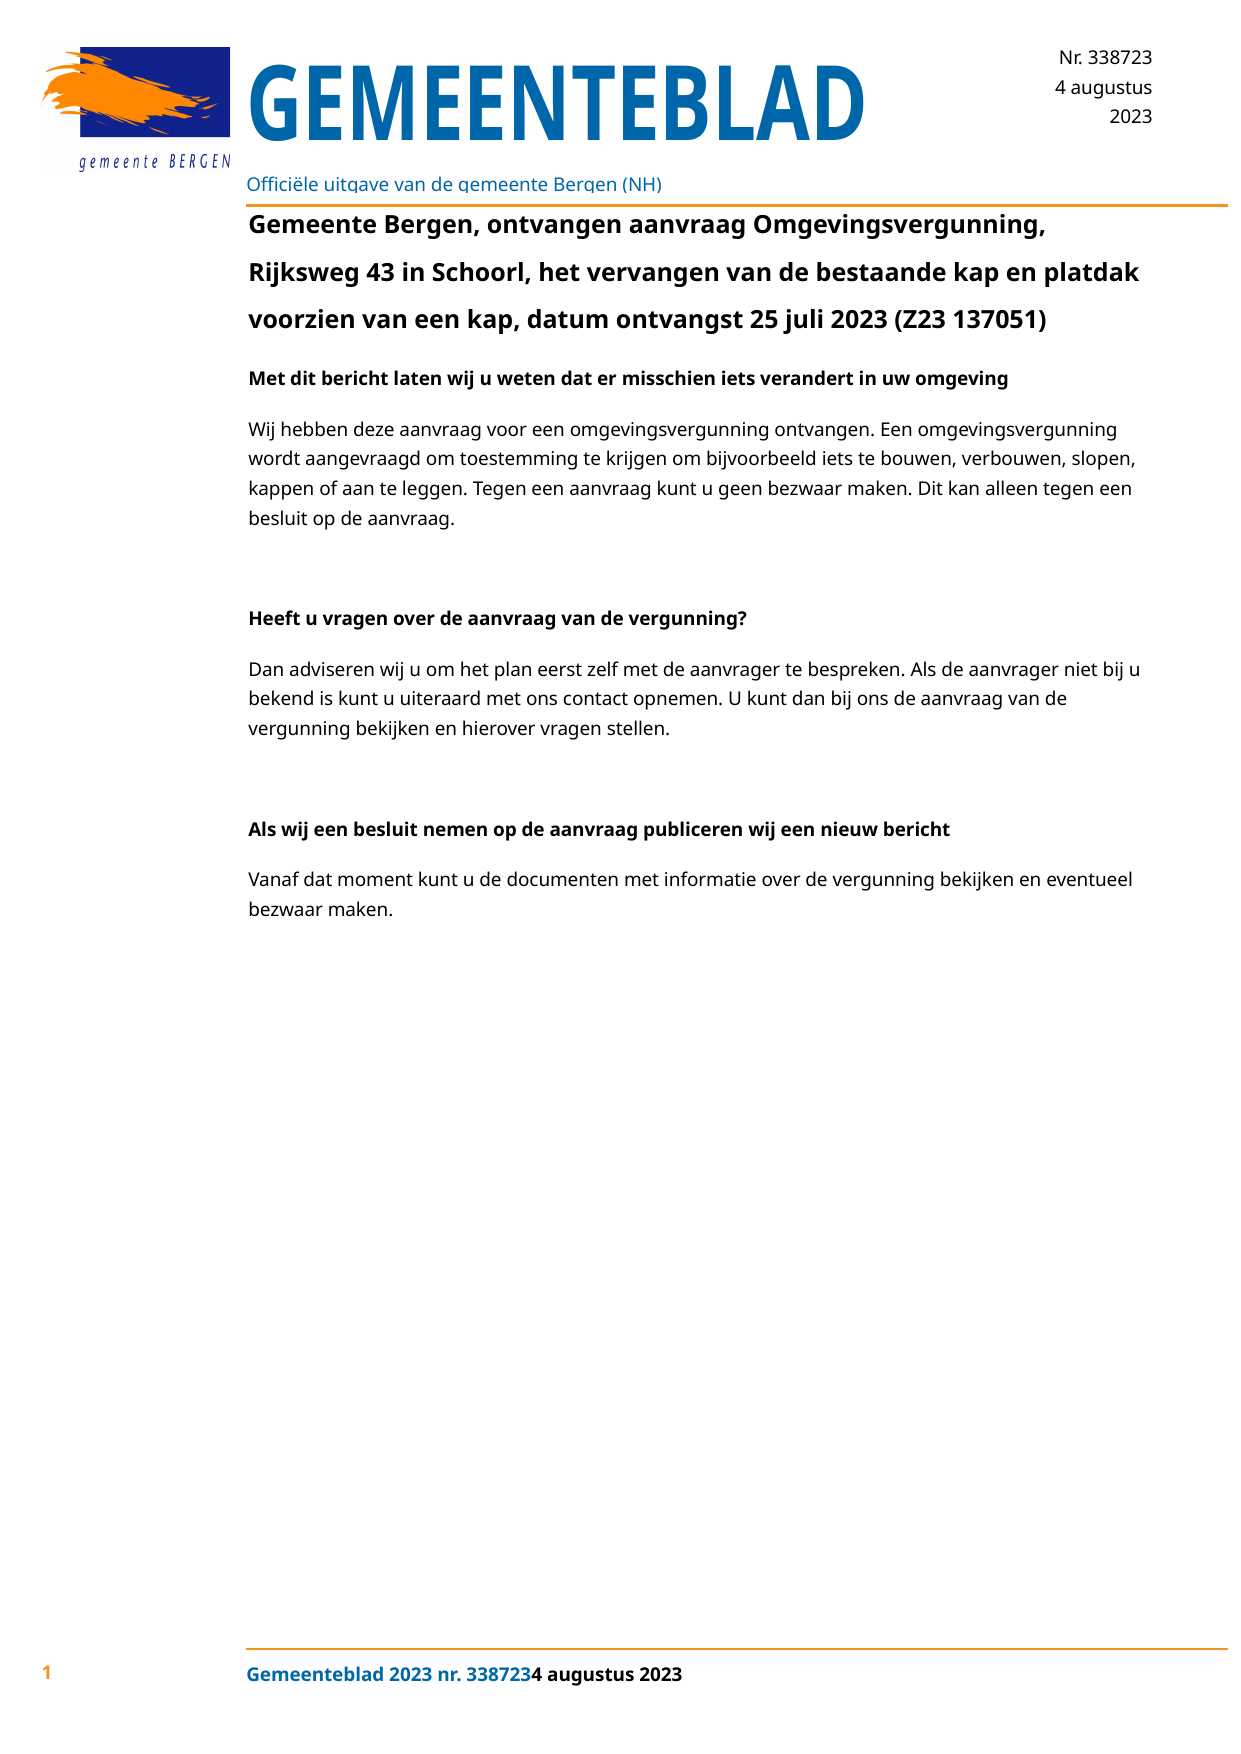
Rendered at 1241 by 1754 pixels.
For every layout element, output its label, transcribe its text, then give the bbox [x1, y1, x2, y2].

text Als wij een besluit nemen op de aanvraag publiceren wij een nieuw bericht [248, 816, 1152, 842]
text Heeft u vragen over de aanvraag van de vergunning? [248, 606, 1152, 631]
text Met dit bericht laten wij u weten dat er misschien iets verandert in uw omgeving [248, 366, 1152, 391]
text Wij hebben deze aanvraag voor een omgevingsvergunning ontvangen. Een omgevingsvergunning wordt aangevraagd om toestemming te krijgen om bijvoorbeeld iets te bouwen, verbouwen, slopen, kappen of aan te leggen. Tegen een aanvraag kunt u geen bezwaar maken. Dit kan alleen tegen een besluit op de aanvraag. [248, 416, 1152, 530]
text Gemeente Bergen, ontvangen aanvraag Omgevingsvergunning, Rijksweg 43 in Schoorl, het vervangen van de bestaande kap en platdak voorzien van een kap, datum ontvangst 25 juli 2023 (Z23 137051) [248, 207, 1152, 336]
picture [41, 47, 231, 172]
text Dan adviseren wij u om het plan eerst zelf met de aanvrager te bespreken. Als de aanvrager niet bij u bekend is kunt u uiteraard met ons contact opnemen. U kunt dan bij ons de aanvraag van de vergunning bekijken en hierover vragen stellen. [248, 656, 1152, 741]
text Vanaf dat moment kunt u de documenten met informatie over de vergunning bekijken en eventueel bezwaar maken. [248, 866, 1152, 922]
